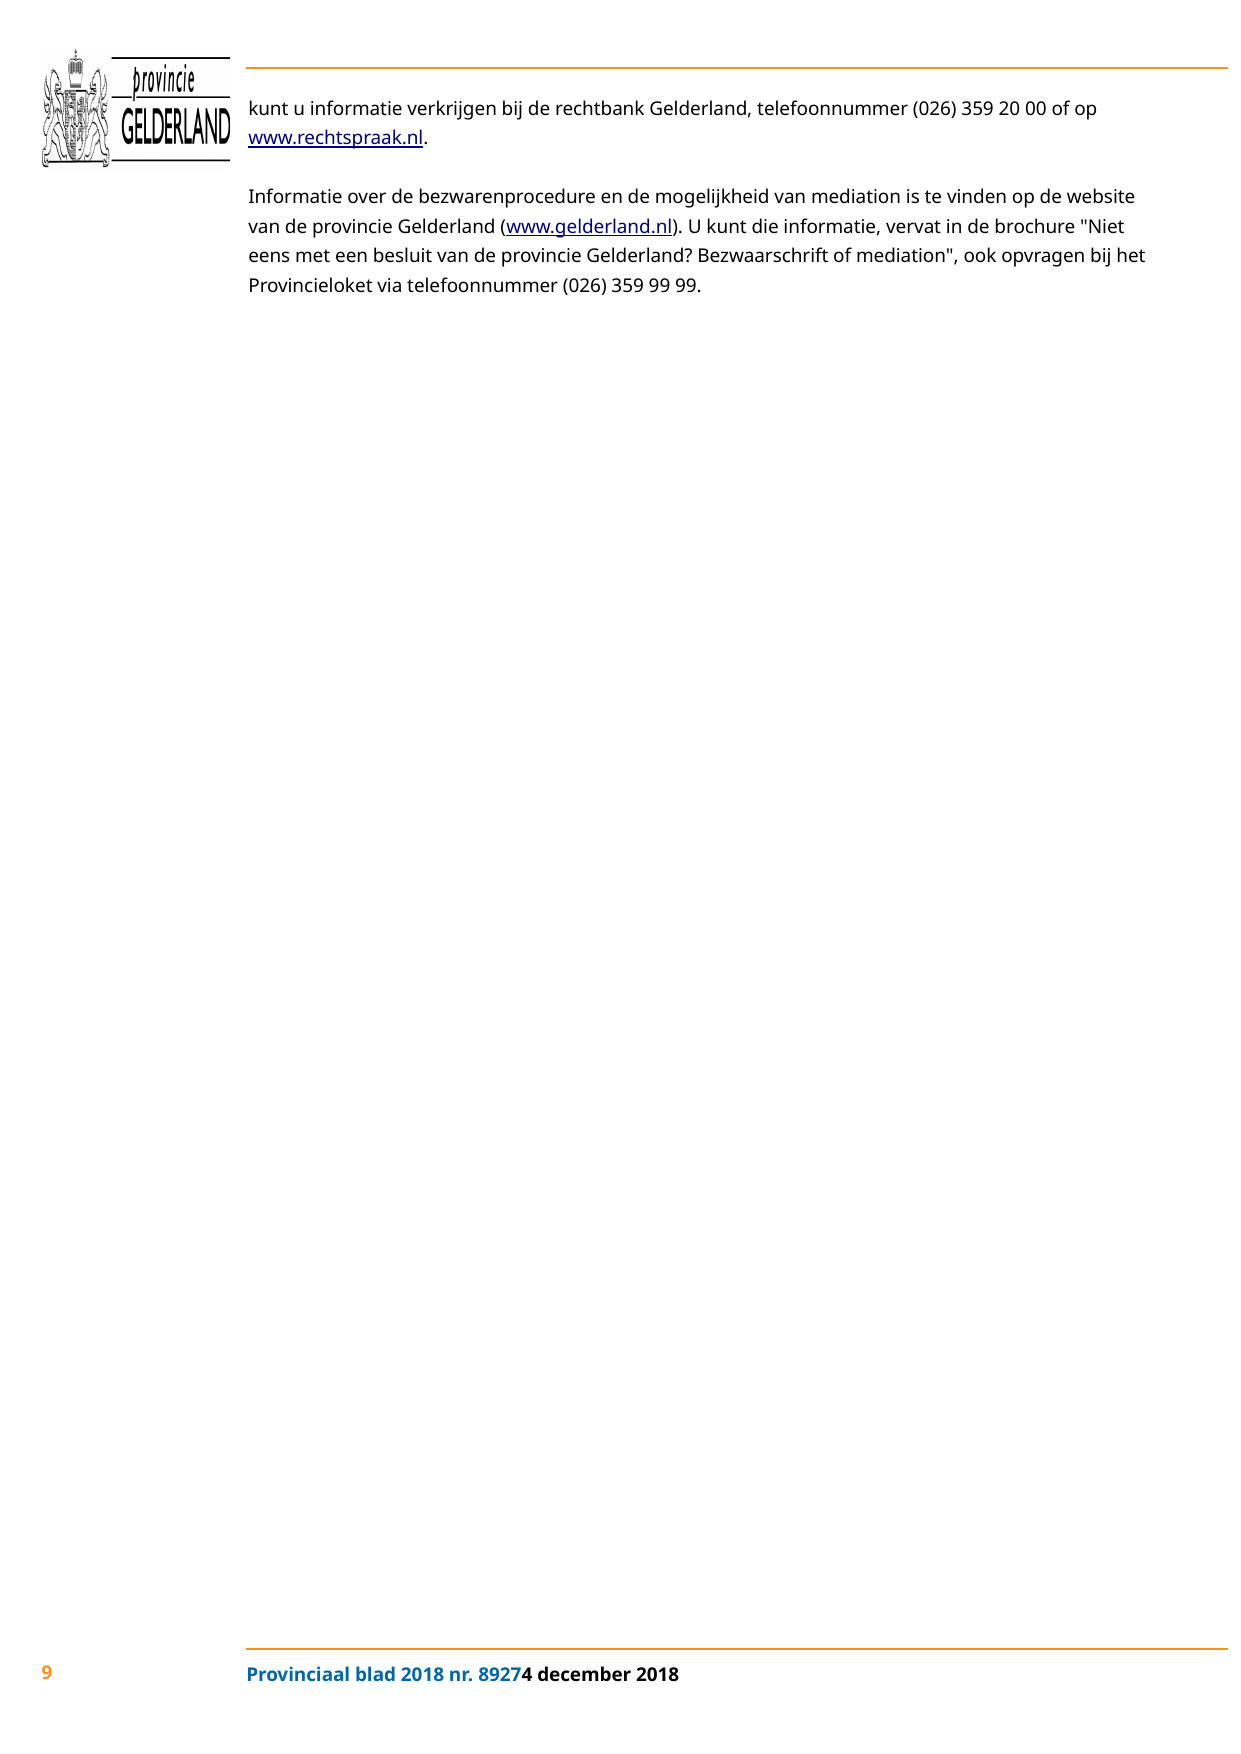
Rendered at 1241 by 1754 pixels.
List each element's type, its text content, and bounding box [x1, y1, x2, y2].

text Informatie over de bezwarenprocedure en de mogelijkheid van mediation is te vinden op de website van de provincie Gelderland (www.gelderland.nl). U kunt die informatie, vervat in de brochure "Niet eens met een besluit van de provincie Gelderland? Bezwaarschrift of mediation", ook opvragen bij het Provincieloket via telefoonnummer (026) 359 99 99. [248, 183, 1152, 298]
text kunt u informatie verkrijgen bij de rechtbank Gelderland, telefoonnummer (026) 359 20 00 of op www.rechtspraak.nl. [248, 95, 1152, 150]
picture [41, 47, 231, 172]
